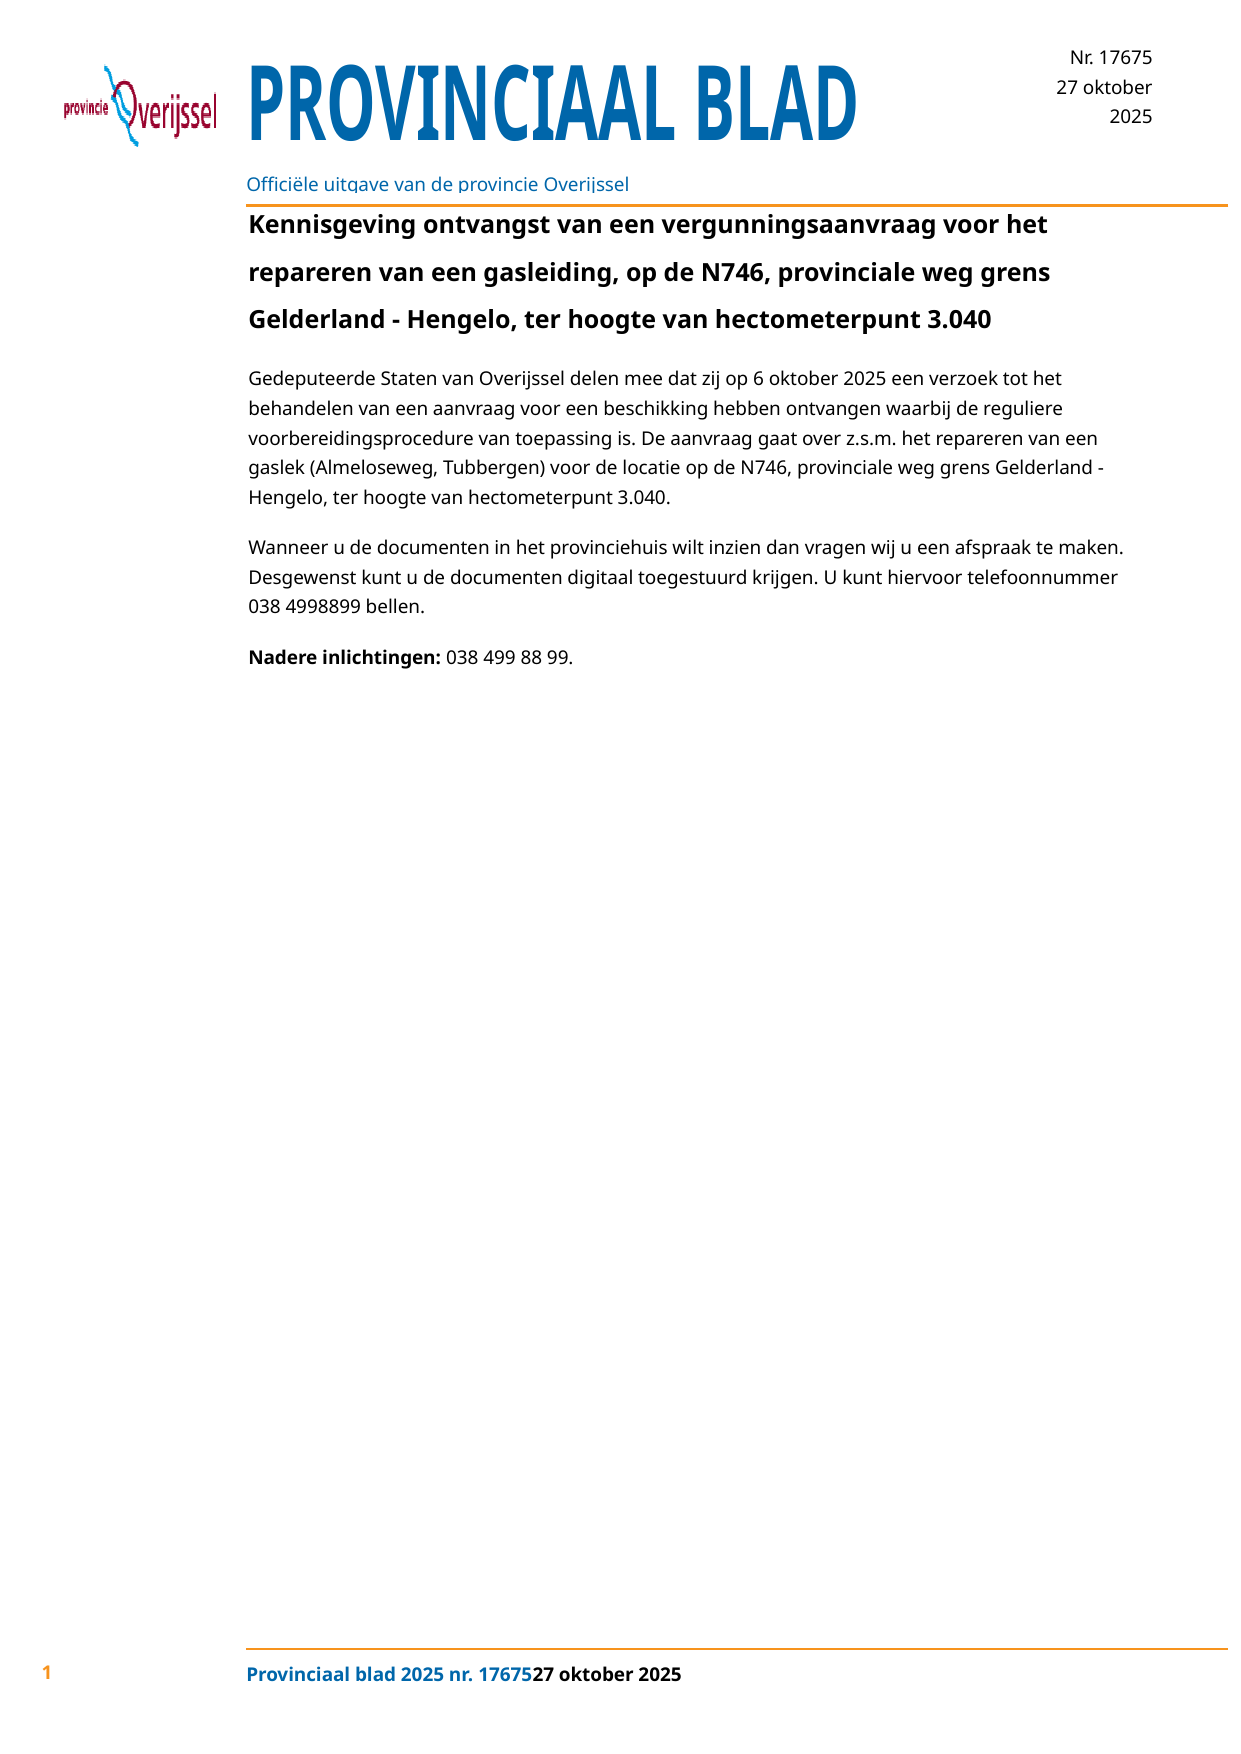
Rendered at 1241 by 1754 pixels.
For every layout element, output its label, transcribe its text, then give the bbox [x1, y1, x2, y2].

text Wanneer u de documenten in het provinciehuis wilt inzien dan vragen wij u een afspraak te maken. Desgewenst kunt u de documenten digitaal toegestuurd krijgen. U kunt hiervoor telefoonnummer 038 4998899 bellen. [248, 534, 1152, 619]
picture [41, 47, 231, 172]
text Nadere inlichtingen: 038 499 88 99. [248, 644, 1152, 669]
text Kennisgeving ontvangst van een vergunningsaanvraag voor het repareren van een gasleiding, op de N746, provinciale weg grens Gelderland - Hengelo, ter hoogte van hectometerpunt 3.040 [248, 207, 1152, 336]
text Gedeputeerde Staten van Overijssel delen mee dat zij op 6 oktober 2025 een verzoek tot het behandelen van een aanvraag voor een beschikking hebben ontvangen waarbij de reguliere voorbereidingsprocedure van toepassing is. De aanvraag gaat over z.s.m. het repareren van een gaslek (Almeloseweg, Tubbergen) voor de locatie op de N746, provinciale weg grens Gelderland - Hengelo, ter hoogte van hectometerpunt 3.040. [248, 366, 1152, 509]
